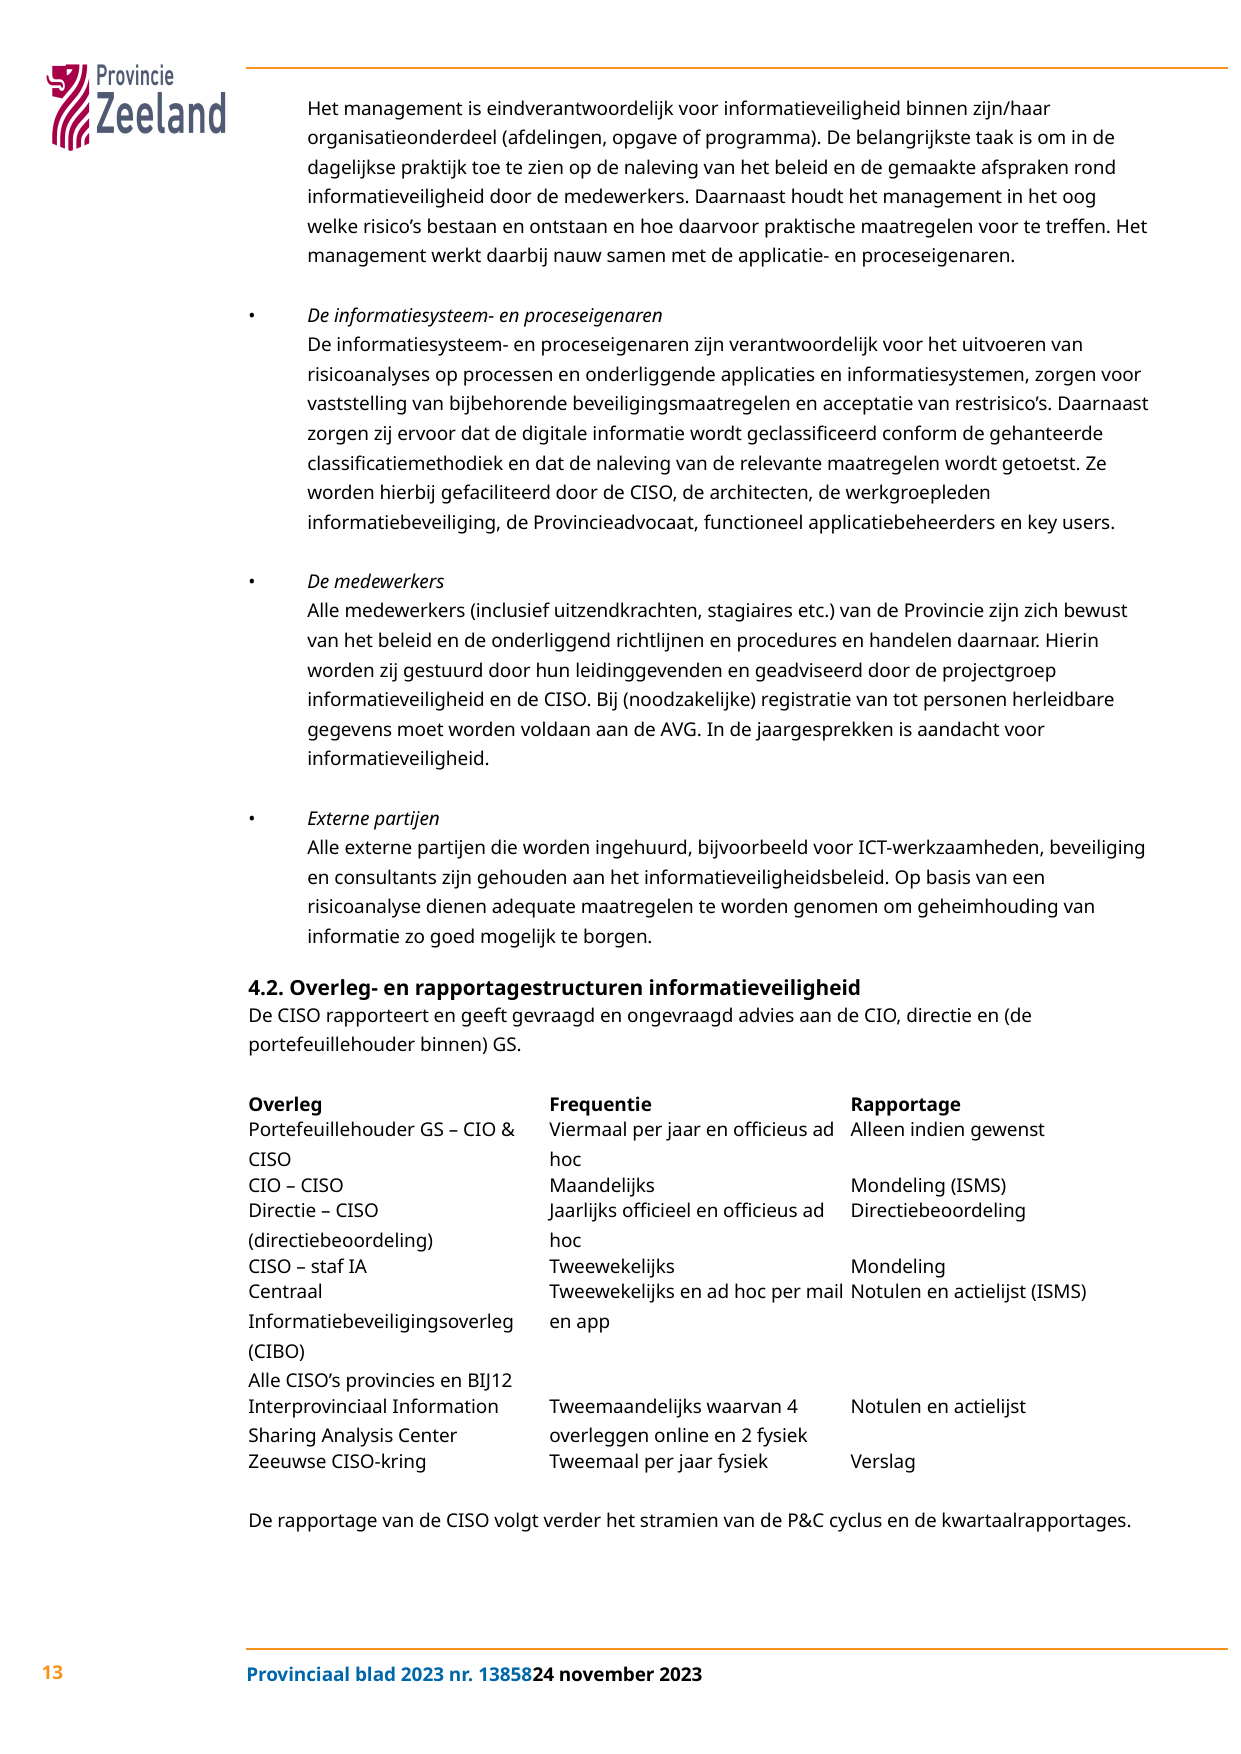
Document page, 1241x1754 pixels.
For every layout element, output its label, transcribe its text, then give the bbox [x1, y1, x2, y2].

table_cell Zeeuwse CISO-kring [248, 1449, 549, 1474]
table_cell Notulen en actielijst (ISMS) [850, 1279, 1152, 1393]
table_cell Tweewekelijks [549, 1253, 850, 1279]
table_cell Mondeling (ISMS) [850, 1172, 1152, 1198]
table_cell Mondeling [850, 1253, 1152, 1279]
table_header Overleg [248, 1091, 549, 1117]
table_header Rapportage [850, 1091, 1152, 1117]
list Het management is eindverantwoordelijk voor informatieveiligheid binnen zijn/haar organisatieonderdeel (afdelingen, opgave of programma). De belangrijkste taak is om in de dagelijkse praktijk toe te zien op de naleving van het beleid en de gemaakte afspraken rond informatieveiligheid door de medewerkers. Daarnaast houdt het management in het oog welke risico’s bestaan en ontstaan en hoe daarvoor praktische maatregelen voor te treffen. Het management werkt daarbij nauw samen met de applicatie- en proceseigenaren. [248, 95, 1152, 268]
text De CISO rapporteert en geeft gevraagd en ongevraagd advies aan de CIO, directie en (de portefeuillehouder binnen) GS. [248, 1002, 1152, 1057]
table_cell Tweemaal per jaar fysiek [549, 1449, 850, 1474]
table_cell CISO – staf IA [248, 1253, 549, 1279]
list Externe partijen [248, 805, 1152, 831]
list De informatiesysteem- en proceseigenaren zijn verantwoordelijk voor het uitvoeren van risicoanalyses op processen en onderliggende applicaties en informatiesystemen, zorgen voor vaststelling van bijbehorende beveiligingsmaatregelen en acceptatie van restrisico’s. Daarnaast zorgen zij ervoor dat de digitale informatie wordt geclassificeerd conform de gehanteerde classificatiemethodiek en dat de naleving van de relevante maatregelen wordt getoetst. Ze worden hierbij gefaciliteerd door de CISO, de architecten, de werkgroepleden informatiebeveiliging, de Provincieadvocaat, functioneel applicatiebeheerders en key users. [248, 331, 1152, 535]
table_cell Directie – CISO (directiebeoordeling) [248, 1198, 549, 1253]
table_cell Tweemaandelijks waarvan 4 overleggen online en 2 fysiek [549, 1393, 850, 1448]
table_cell Viermaal per jaar en officieus ad hoc [549, 1117, 850, 1172]
text 4.2. Overleg- en rapportagestructuren informatieveiligheid [248, 973, 1152, 1002]
list Alle externe partijen die worden ingehuurd, bijvoorbeeld voor ICT-werkzaamheden, beveiliging en consultants zijn gehouden aan het informatieveiligheidsbeleid. Op basis van een risicoanalyse dienen adequate maatregelen te worden genomen om geheimhouding van informatie zo goed mogelijk te borgen. [248, 834, 1152, 949]
table_cell Notulen en actielijst [850, 1393, 1152, 1448]
list De medewerkers [248, 568, 1152, 594]
table_header Frequentie [549, 1091, 850, 1117]
table_cell Maandelijks [549, 1172, 850, 1198]
table_cell Alleen indien gewenst [850, 1117, 1152, 1172]
list De informatiesysteem- en proceseigenaren [248, 302, 1152, 328]
text De rapportage van de CISO volgt verder het stramien van de P&C cyclus en de kwartaalrapportages. [248, 1507, 1152, 1533]
table_cell Portefeuillehouder GS – CIO & CISO [248, 1117, 549, 1172]
table_cell Centraal Informatiebeveiligingsoverleg (CIBO) Alle CISO’s provincies en BIJ12 [248, 1279, 549, 1393]
table_cell Directiebeoordeling [850, 1198, 1152, 1253]
table_cell Interprovinciaal Information Sharing Analysis Center [248, 1393, 549, 1448]
table_cell Verslag [850, 1449, 1152, 1474]
table_cell Jaarlijks officieel en officieus ad hoc [549, 1198, 850, 1253]
table_cell Tweewekelijks en ad hoc per mail en app [549, 1279, 850, 1393]
table_cell CIO – CISO [248, 1172, 549, 1198]
list Alle medewerkers (inclusief uitzendkrachten, stagiaires etc.) van de Provincie zijn zich bewust van het beleid en de onderliggend richtlijnen en procedures en handelen daarnaar. Hierin worden zij gestuurd door hun leidinggevenden en geadviseerd door de projectgroep informatieveiligheid en de CISO. Bij (noodzakelijke) registratie van tot personen herleidbare gegevens moet worden voldaan aan de AVG. In de jaargesprekken is aandacht voor informatieveiligheid. [248, 598, 1152, 771]
picture [41, 47, 231, 172]
